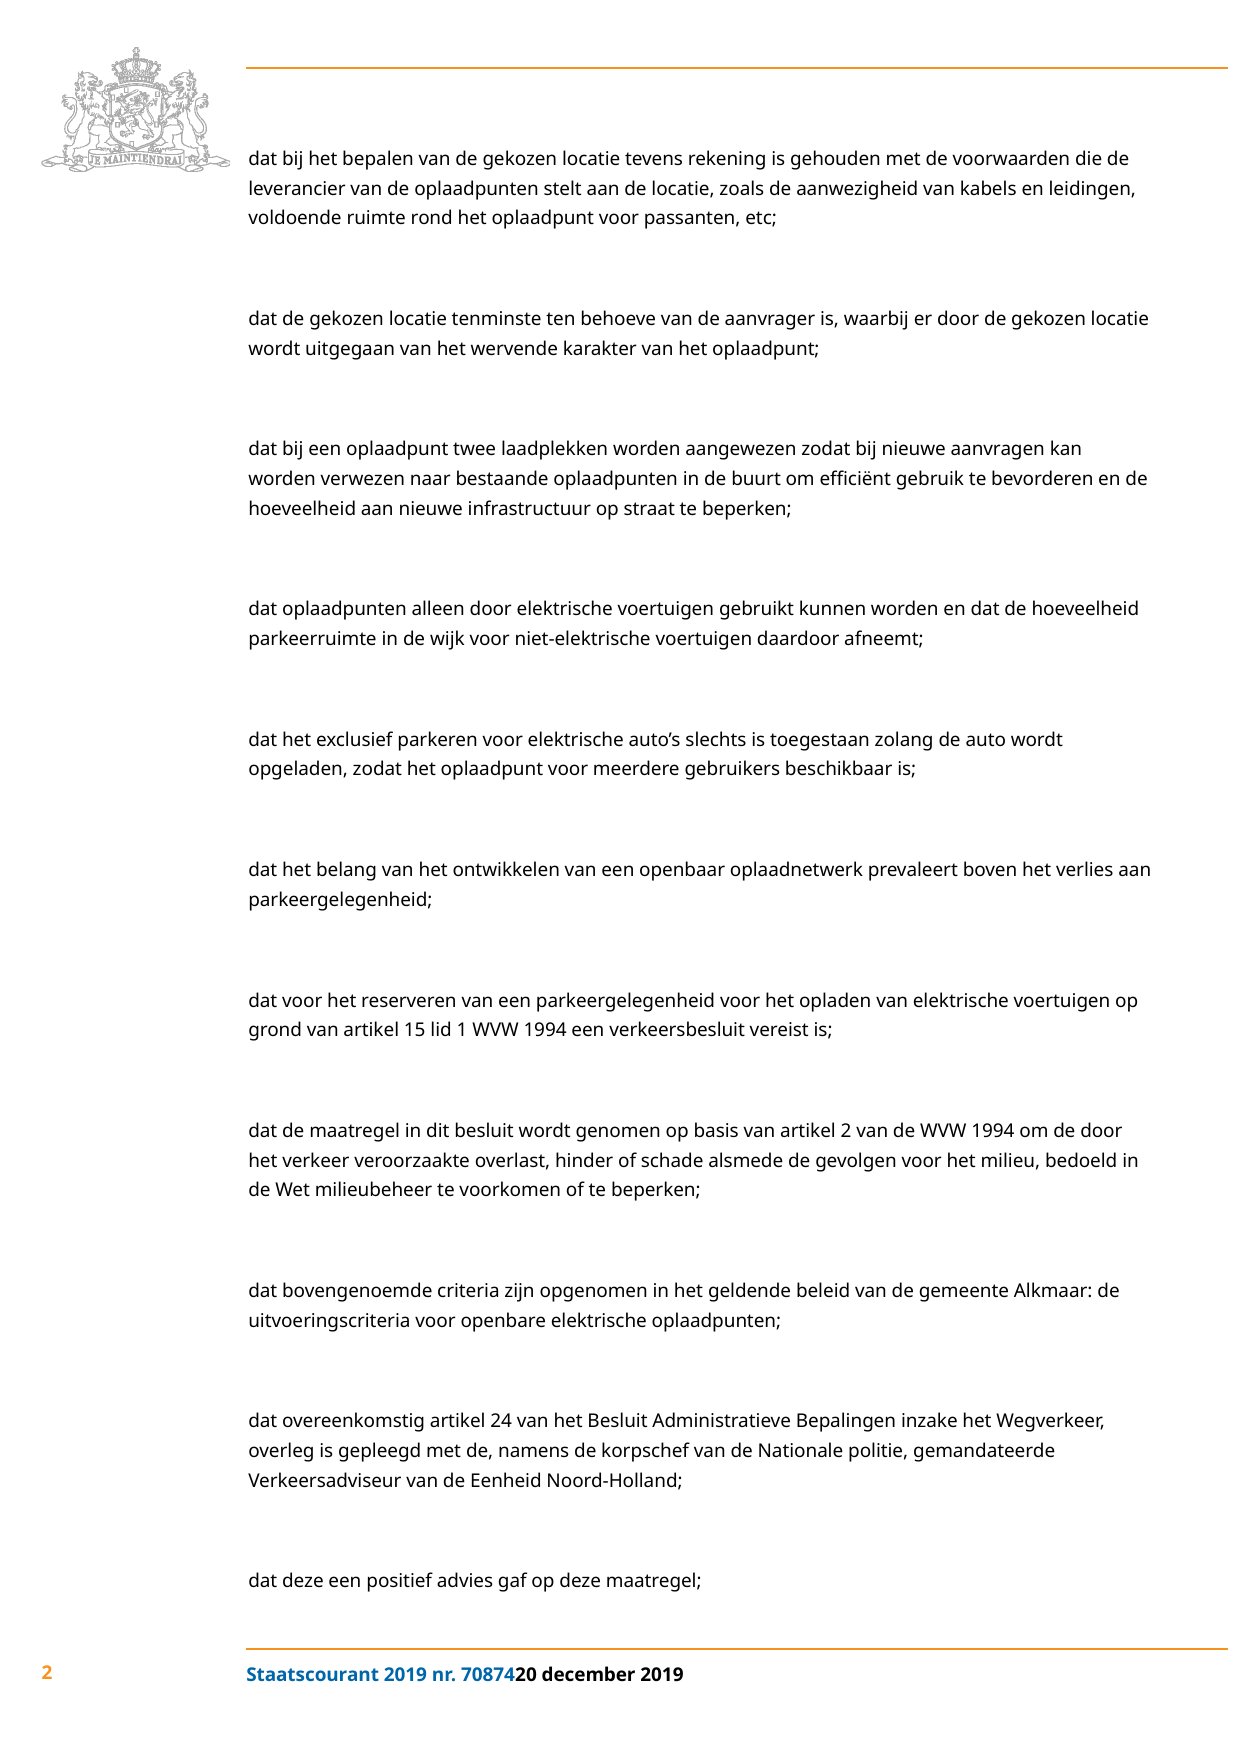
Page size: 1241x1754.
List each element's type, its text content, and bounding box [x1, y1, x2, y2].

text dat voor het reserveren van een parkeergelegenheid voor het opladen van elektrische voertuigen op grond van artikel 15 lid 1 WVW 1994 een verkeersbesluit vereist is; [248, 987, 1152, 1042]
text dat oplaadpunten alleen door elektrische voertuigen gebruikt kunnen worden en dat de hoeveelheid parkeerruimte in de wijk voor niet-elektrische voertuigen daardoor afneemt; [248, 596, 1152, 651]
text dat het exclusief parkeren voor elektrische auto’s slechts is toegestaan zolang de auto wordt opgeladen, zodat het oplaadpunt voor meerdere gebruikers beschikbaar is; [248, 726, 1152, 781]
text dat overeenkomstig artikel 24 van het Besluit Administratieve Bepalingen inzake het Wegverkeer, overleg is gepleegd met de, namens de korpschef van de Nationale politie, gemandateerde Verkeersadviseur van de Eenheid Noord-Holland; [248, 1408, 1152, 1493]
text dat bij een oplaadpunt twee laadplekken worden aangewezen zodat bij nieuwe aanvragen kan worden verwezen naar bestaande oplaadpunten in de buurt om efficiënt gebruik te bevorderen en de hoeveelheid aan nieuwe infrastructuur op straat te beperken; [248, 436, 1152, 521]
text dat de maatregel in dit besluit wordt genomen op basis van artikel 2 van de WVW 1994 om de door het verkeer veroorzaakte overlast, hinder of schade alsmede de gevolgen voor het milieu, bedoeld in de Wet milieubeheer te voorkomen of te beperken; [248, 1117, 1152, 1202]
text dat het belang van het ontwikkelen van een openbaar oplaadnetwerk prevaleert boven het verlies aan parkeergelegenheid; [248, 856, 1152, 912]
text dat deze een positief advies gaf op deze maatregel; [248, 1568, 1152, 1593]
text dat bij het bepalen van de gekozen locatie tevens rekening is gehouden met de voorwaarden die de leverancier van de oplaadpunten stelt aan de locatie, zoals de aanwezigheid van kabels en leidingen, voldoende ruimte rond het oplaadpunt voor passanten, etc; [248, 145, 1152, 230]
picture [41, 47, 231, 172]
text dat bovengenoemde criteria zijn opgenomen in het geldende beleid van de gemeente Alkmaar: de uitvoeringscriteria voor openbare elektrische oplaadpunten; [248, 1277, 1152, 1333]
text dat de gekozen locatie tenminste ten behoeve van de aanvrager is, waarbij er door de gekozen locatie wordt uitgegaan van het wervende karakter van het oplaadpunt; [248, 305, 1152, 361]
